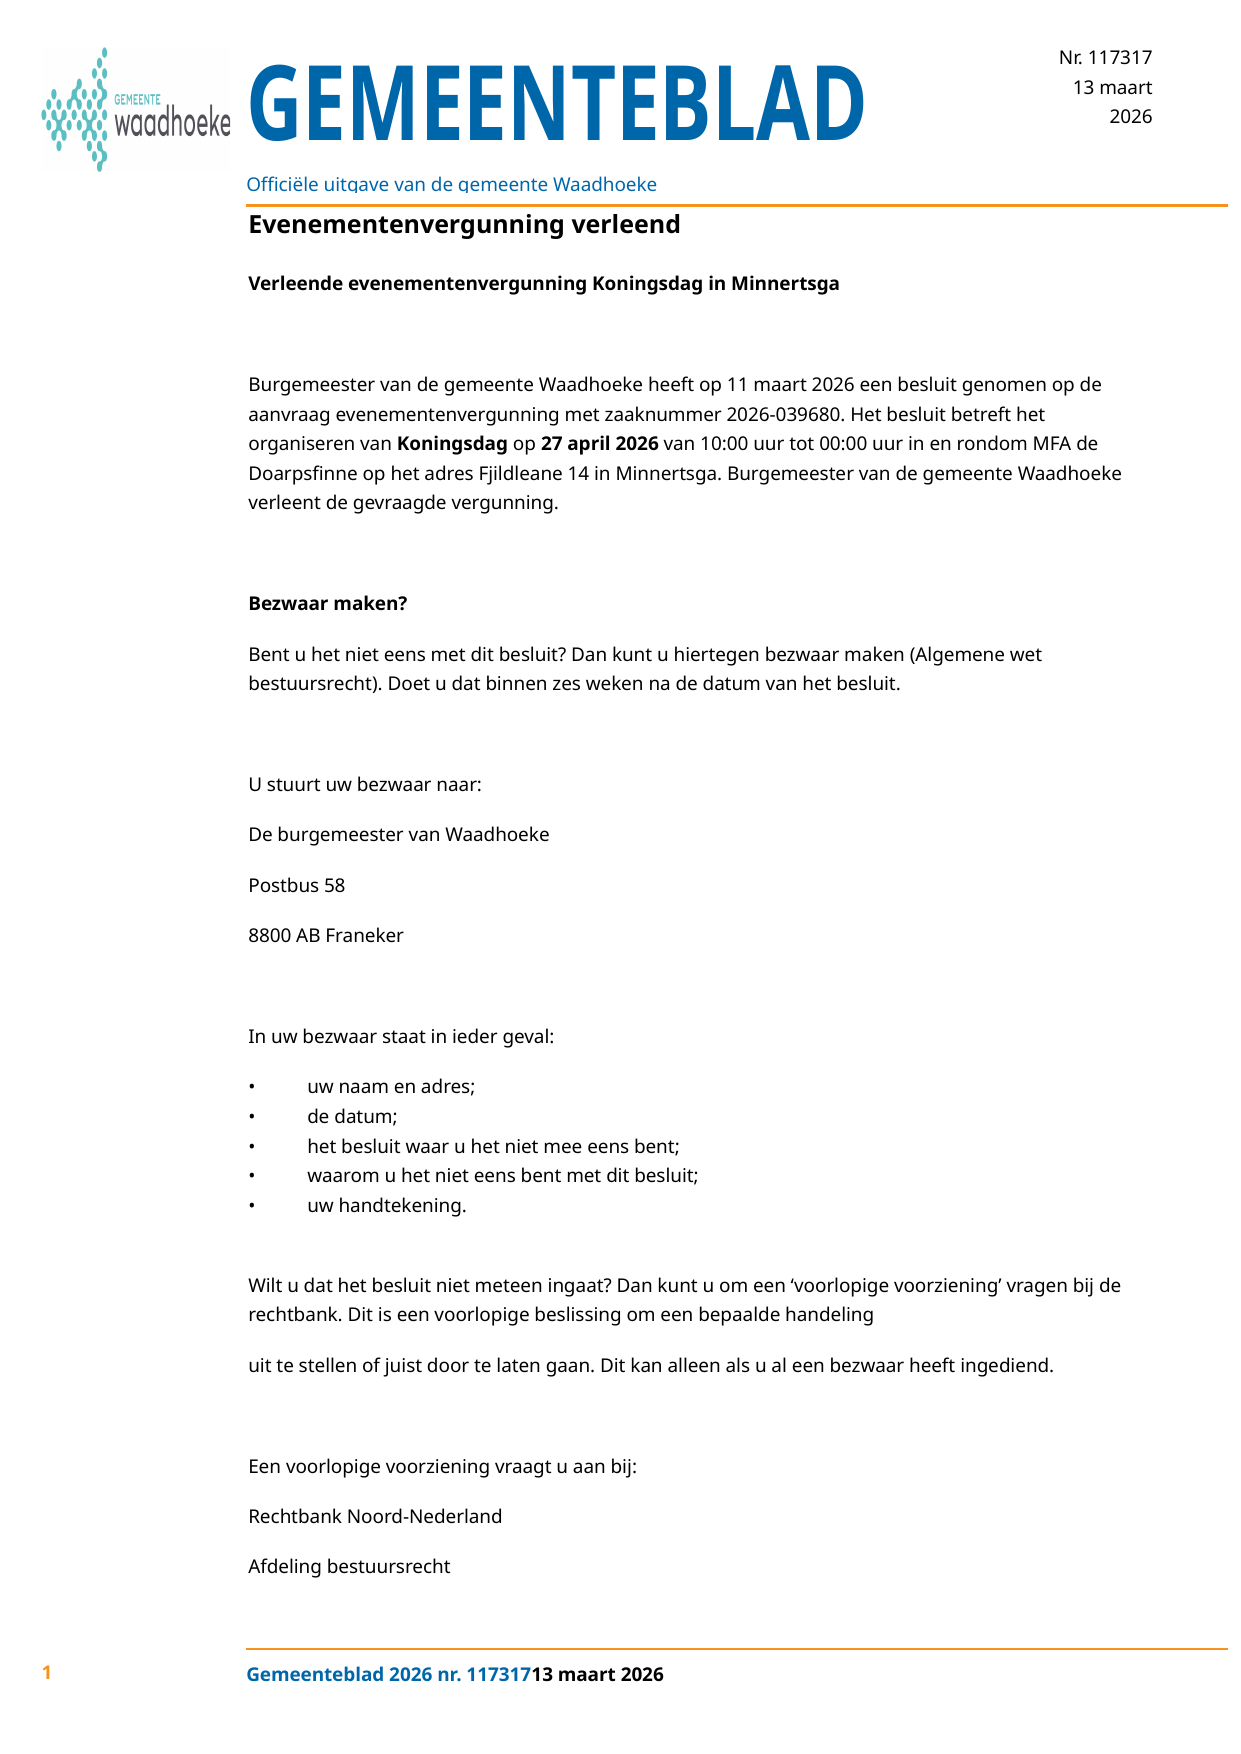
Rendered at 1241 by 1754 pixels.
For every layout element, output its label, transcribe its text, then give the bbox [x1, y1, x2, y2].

list de datum; [248, 1103, 1152, 1129]
text Burgemeester van de gemeente Waadhoeke heeft op 11 maart 2026 een besluit genomen op de aanvraag evenementenvergunning met zaaknummer 2026-039680. Het besluit betreft het organiseren van Koningsdag op 27 april 2026 van 10:00 uur tot 00:00 uur in en rondom MFA de Doarpsfinne op het adres Fjildleane 14 in Minnertsga. Burgemeester van de gemeente Waadhoeke verleent de gevraagde vergunning. [248, 371, 1152, 515]
text 8800 AB Franeker [248, 922, 1152, 948]
text In uw bezwaar staat in ieder geval: [248, 1023, 1152, 1049]
text Verleende evenementenvergunning Koningsdag in Minnertsga [248, 270, 1152, 296]
text Postbus 58 [248, 872, 1152, 898]
text Bent u het niet eens met dit besluit? Dan kunt u hiertegen bezwaar maken (Algemene wet bestuursrecht). Doet u dat binnen zes weken na de datum van het besluit. [248, 641, 1152, 696]
text Wilt u dat het besluit niet meteen ingaat? Dan kunt u om een ‘voorlopige voorziening’ vragen bij de rechtbank. Dit is een voorlopige beslissing om een bepaalde handeling [248, 1272, 1152, 1327]
list waarom u het niet eens bent met dit besluit; [248, 1162, 1152, 1188]
text uit te stellen of juist door te laten gaan. Dit kan alleen als u al een bezwaar heeft ingediend. [248, 1352, 1152, 1378]
text De burgemeester van Waadhoeke [248, 822, 1152, 847]
list uw naam en adres; [248, 1074, 1152, 1099]
text Evenementenvergunning verleend [248, 207, 1152, 241]
list uw handtekening. [248, 1192, 1152, 1218]
text Rechtbank Noord-Nederland [248, 1503, 1152, 1529]
text Afdeling bestuursrecht [248, 1554, 1152, 1579]
list het besluit waar u het niet mee eens bent; [248, 1133, 1152, 1158]
picture [41, 47, 231, 172]
text Een voorlopige voorziening vraagt u aan bij: [248, 1453, 1152, 1478]
text Bezwaar maken? [248, 590, 1152, 616]
text U stuurt uw bezwaar naar: [248, 771, 1152, 797]
